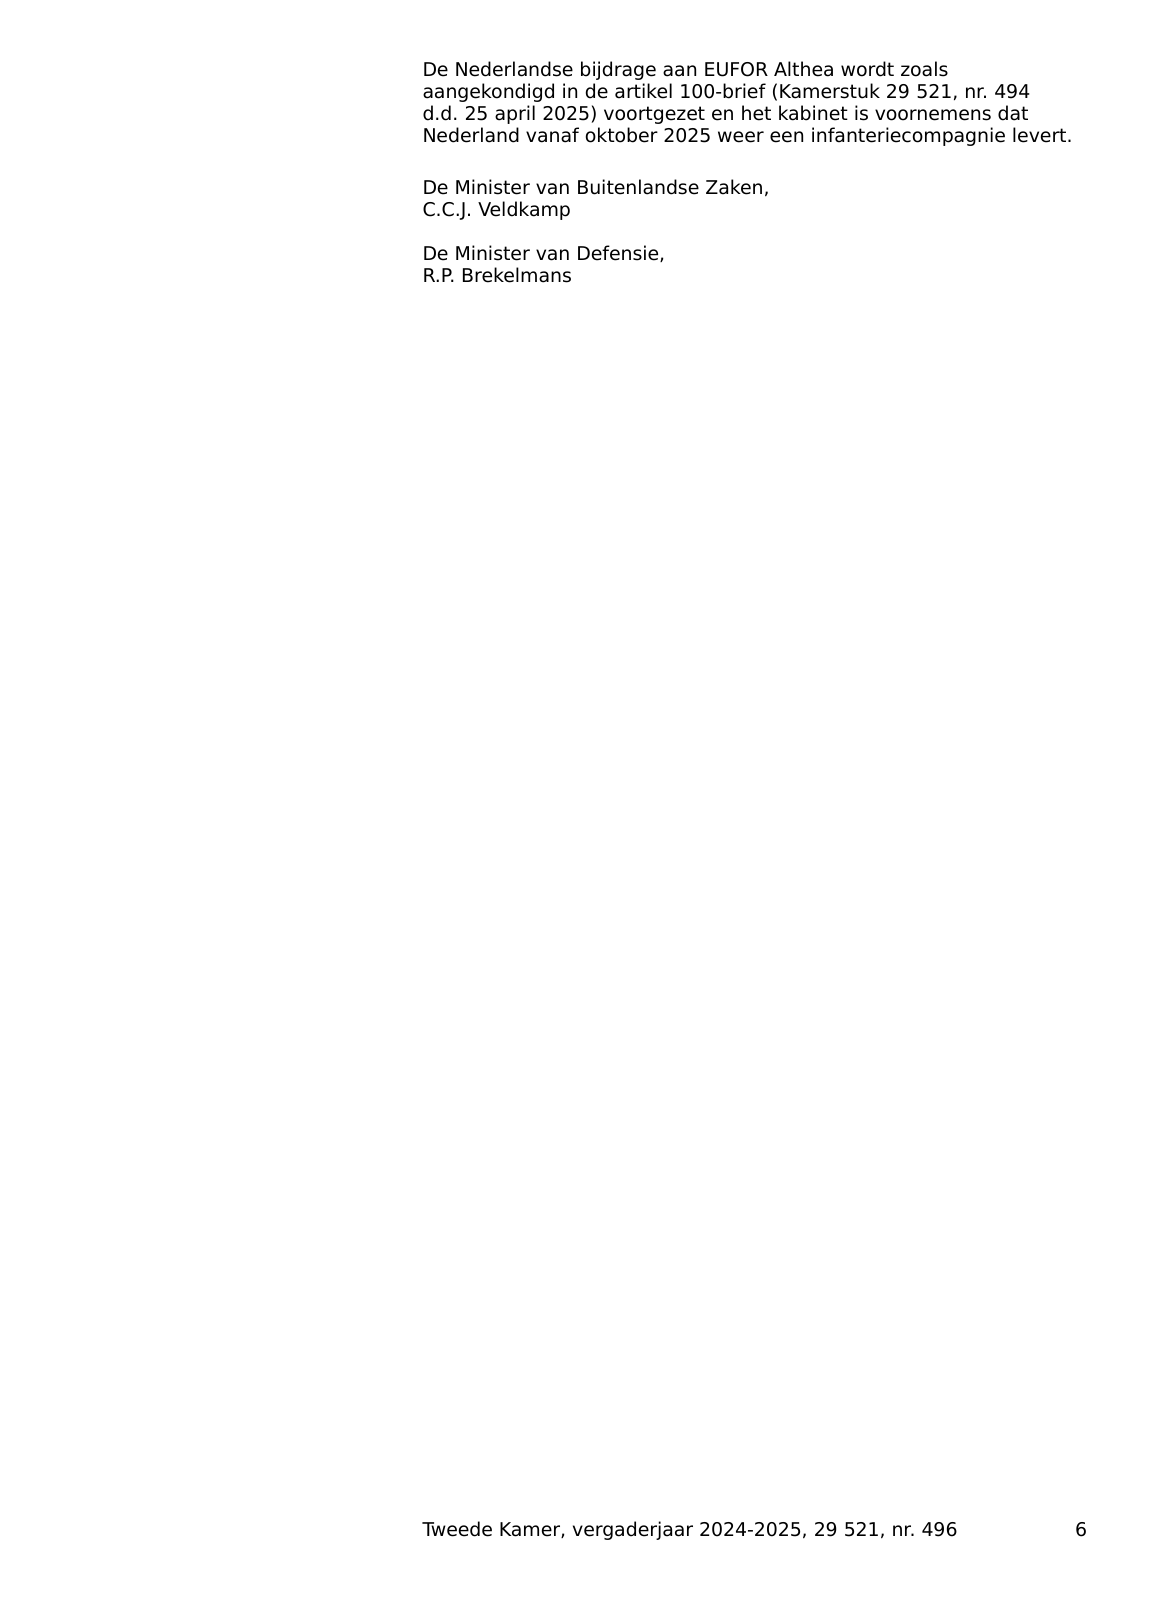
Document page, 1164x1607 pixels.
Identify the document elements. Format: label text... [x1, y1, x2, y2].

text De Nederlandse bijdrage aan EUFOR Althea wordt zoals aangekondigd in de artikel 100-brief (Kamerstuk 29 521, nr. 494 d.d. 25 april 2025) voortgezet en het kabinet is voornemens dat Nederland vanaf oktober 2025 weer een infanteriecompagnie levert. [422, 59, 1087, 147]
text De Minister van Defensie, R.P. Brekelmans [422, 243, 1087, 287]
text De Minister van Buitenlandse Zaken, C.C.J. Veldkamp [422, 177, 1087, 221]
